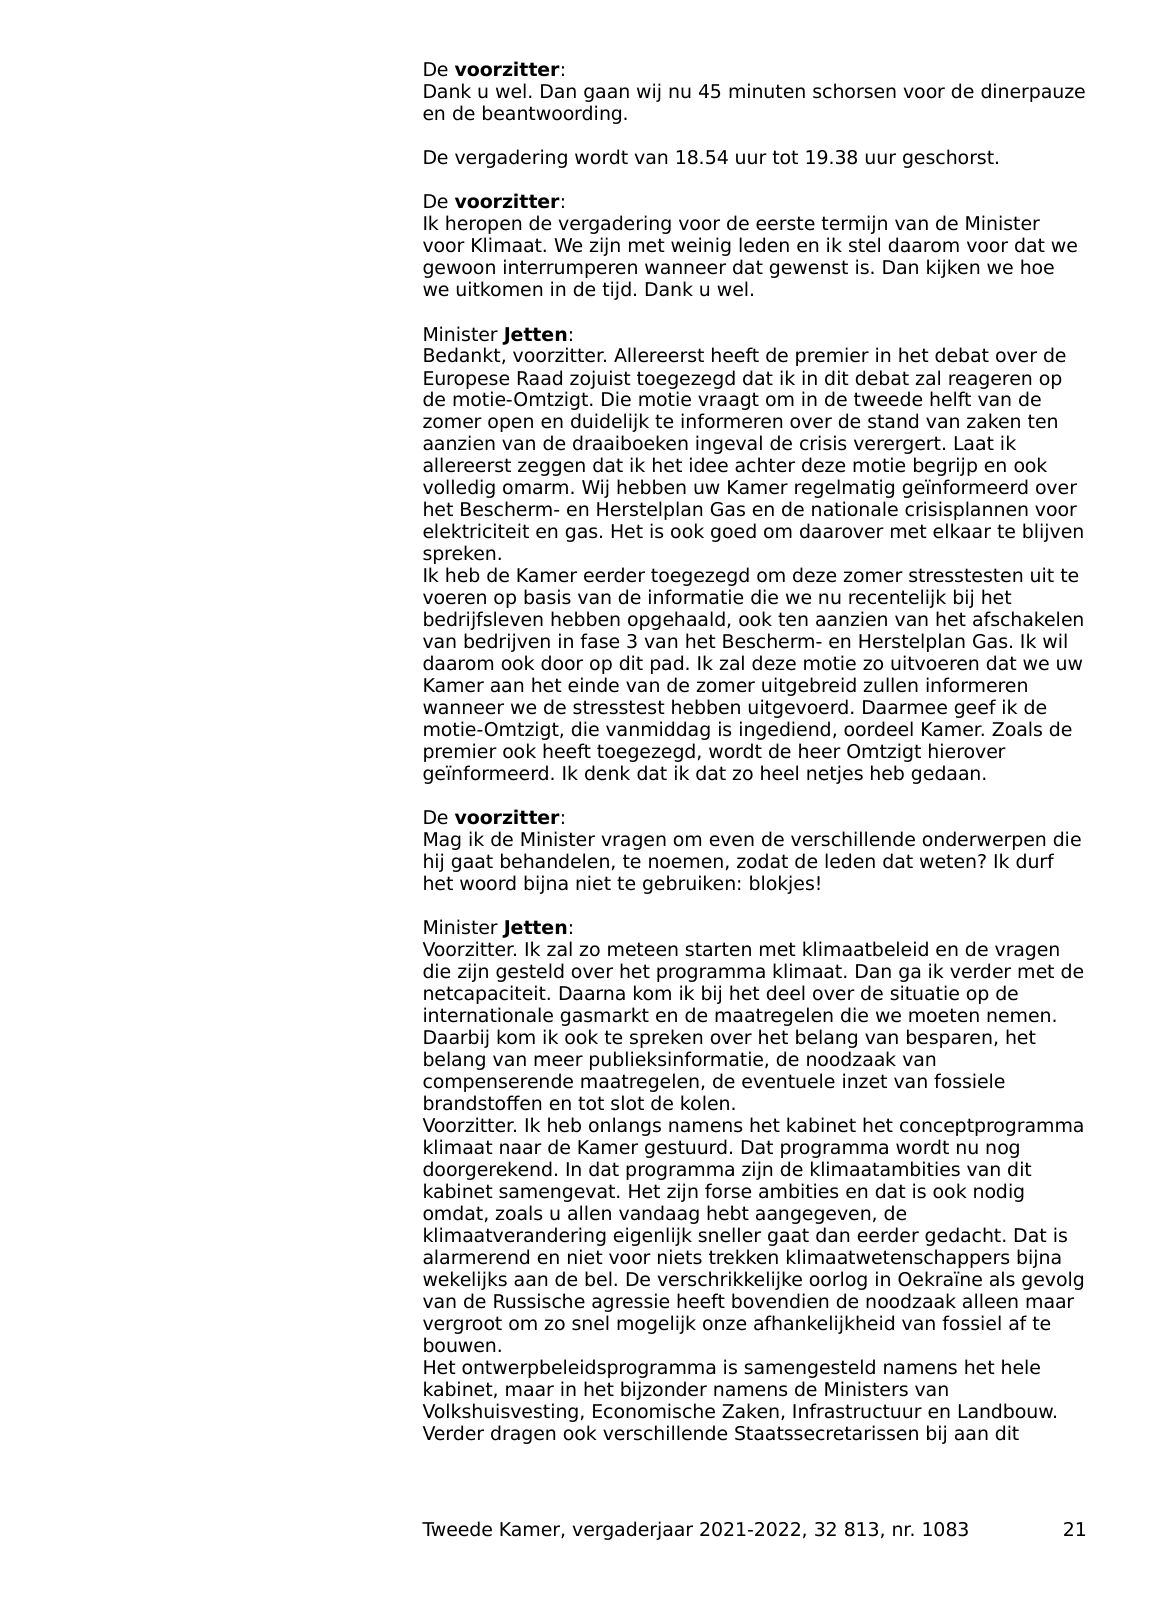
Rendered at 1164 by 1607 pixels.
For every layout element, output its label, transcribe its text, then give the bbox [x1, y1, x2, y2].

text Voorzitter. Ik zal zo meteen starten met klimaatbeleid en de vragen die zijn gesteld over het programma klimaat. Dan ga ik verder met de netcapaciteit. Daarna kom ik bij het deel over de situatie op de internationale gasmarkt en de maatregelen die we moeten nemen. Daarbij kom ik ook te spreken over het belang van besparen, het belang van meer publieksinformatie, de noodzaak van compenserende maatregelen, de eventuele inzet van fossiele brandstoffen en tot slot de kolen. [422, 939, 1087, 1115]
text De voorzitter: [422, 191, 1087, 213]
text Het ontwerpbeleidsprogramma is samengesteld namens het hele kabinet, maar in het bijzonder namens de Ministers van Volkshuisvesting, Economische Zaken, Infrastructuur en Landbouw. Verder dragen ook verschillende Staatssecretarissen bij aan dit [422, 1357, 1087, 1445]
text Voorzitter. Ik heb onlangs namens het kabinet het conceptprogramma klimaat naar de Kamer gestuurd. Dat programma wordt nu nog doorgerekend. In dat programma zijn de klimaatambities van dit kabinet samengevat. Het zijn forse ambities en dat is ook nodig omdat, zoals u allen vandaag hebt aangegeven, de klimaatverandering eigenlijk sneller gaat dan eerder gedacht. Dat is alarmerend en niet voor niets trekken klimaatwetenschappers bijna wekelijks aan de bel. De verschrikkelijke oorlog in Oekraïne als gevolg van de Russische agressie heeft bovendien de noodzaak alleen maar vergroot om zo snel mogelijk onze afhankelijkheid van fossiel af te bouwen. [422, 1115, 1087, 1357]
text Minister Jetten: [422, 323, 1087, 345]
text De voorzitter: [422, 59, 1087, 81]
text Mag ik de Minister vragen om even de verschillende onderwerpen die hij gaat behandelen, te noemen, zodat de leden dat weten? Ik durf het woord bijna niet te gebruiken: blokjes! [422, 829, 1087, 895]
text De vergadering wordt van 18.54 uur tot 19.38 uur geschorst. [422, 147, 1087, 169]
text Ik heropen de vergadering voor de eerste termijn van de Minister voor Klimaat. We zijn met weinig leden en ik stel daarom voor dat we gewoon interrumperen wanneer dat gewenst is. Dan kijken we hoe we uitkomen in de tijd. Dank u wel. [422, 213, 1087, 301]
text De voorzitter: [422, 807, 1087, 829]
text Ik heb de Kamer eerder toegezegd om deze zomer stresstesten uit te voeren op basis van de informatie die we nu recentelijk bij het bedrijfsleven hebben opgehaald, ook ten aanzien van het afschakelen van bedrijven in fase 3 van het Bescherm- en Herstelplan Gas. Ik wil daarom ook door op dit pad. Ik zal deze motie zo uitvoeren dat we uw Kamer aan het einde van de zomer uitgebreid zullen informeren wanneer we de stresstest hebben uitgevoerd. Daarmee geef ik de motie-Omtzigt, die vanmiddag is ingediend, oordeel Kamer. Zoals de premier ook heeft toegezegd, wordt de heer Omtzigt hierover geïnformeerd. Ik denk dat ik dat zo heel netjes heb gedaan. [422, 565, 1087, 785]
text Bedankt, voorzitter. Allereerst heeft de premier in het debat over de Europese Raad zojuist toegezegd dat ik in dit debat zal reageren op de motie-Omtzigt. Die motie vraagt om in de tweede helft van de zomer open en duidelijk te informeren over de stand van zaken ten aanzien van de draaiboeken ingeval de crisis verergert. Laat ik allereerst zeggen dat ik het idee achter deze motie begrijp en ook volledig omarm. Wij hebben uw Kamer regelmatig geïnformeerd over het Bescherm- en Herstelplan Gas en de nationale crisisplannen voor elektriciteit en gas. Het is ook goed om daarover met elkaar te blijven spreken. [422, 345, 1087, 565]
text Dank u wel. Dan gaan wij nu 45 minuten schorsen voor de dinerpauze en de beantwoording. [422, 81, 1087, 125]
text Minister Jetten: [422, 917, 1087, 939]
